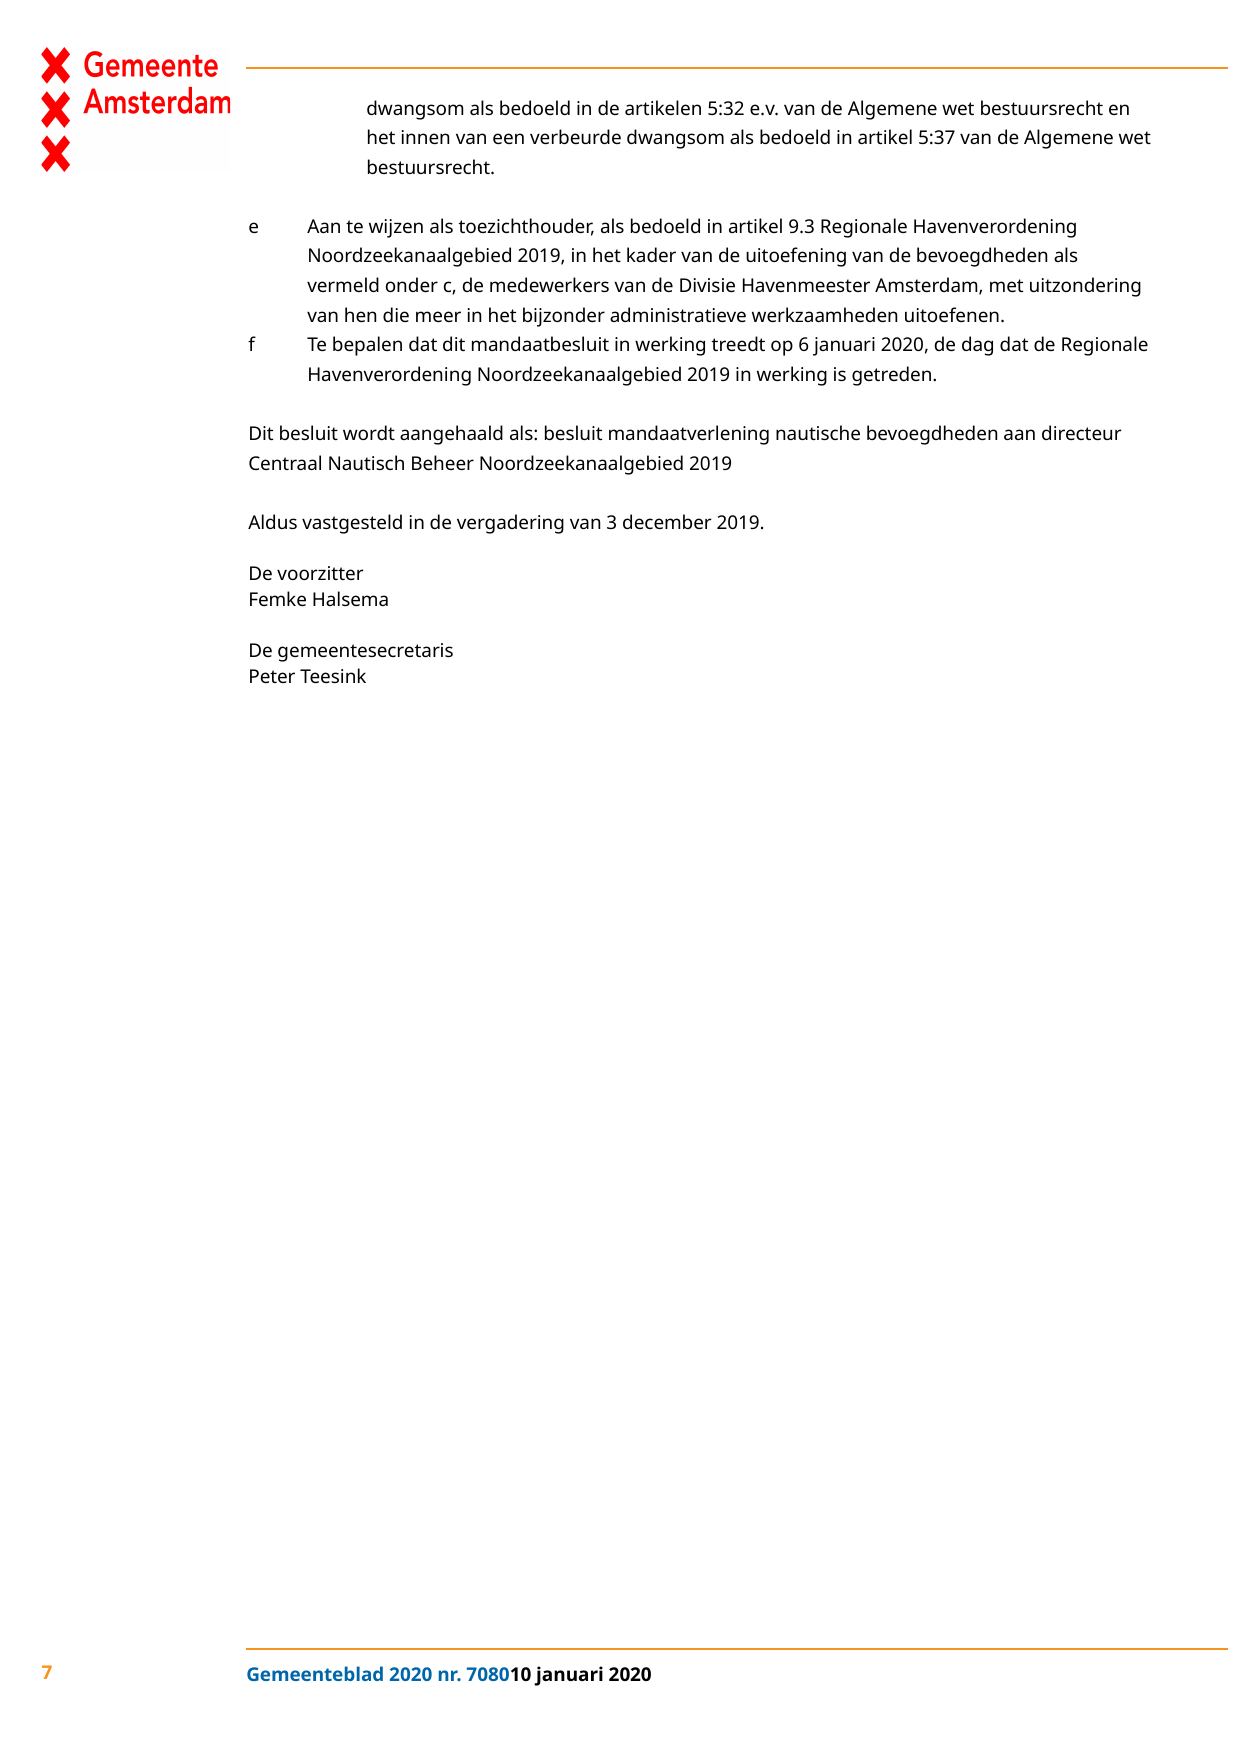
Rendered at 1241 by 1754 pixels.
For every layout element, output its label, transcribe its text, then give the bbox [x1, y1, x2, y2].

list dwangsom als bedoeld in de artikelen 5:32 e.v. van de Algemene wet bestuursrecht en het innen van een verbeurde dwangsom als bedoeld in artikel 5:37 van de Algemene wet bestuursrecht. [307, 95, 1152, 180]
text Aldus vastgesteld in de vergadering van 3 december 2019. [248, 509, 1152, 535]
list Te bepalen dat dit mandaatbesluit in werking treedt op 6 januari 2020, de dag dat de Regionale Havenverordening Noordzeekanaalgebied 2019 in werking is getreden. [248, 331, 1152, 387]
picture [41, 47, 231, 172]
text De gemeentesecretaris [248, 638, 1152, 663]
text Femke Halsema [248, 586, 1152, 612]
list Aan te wijzen als toezichthouder, als bedoeld in artikel 9.3 Regionale Havenverordening Noordzeekanaalgebied 2019, in het kader van de uitoefening van de bevoegdheden als vermeld onder c, de medewerkers van de Divisie Havenmeester Amsterdam, met uitzondering van hen die meer in het bijzonder administratieve werkzaamheden uitoefenen. [248, 213, 1152, 328]
text De voorzitter [248, 560, 1152, 586]
text Peter Teesink [248, 663, 1152, 689]
text Dit besluit wordt aangehaald als: besluit mandaatverlening nautische bevoegdheden aan directeur Centraal Nautisch Beheer Noordzeekanaalgebied 2019 [248, 420, 1152, 476]
